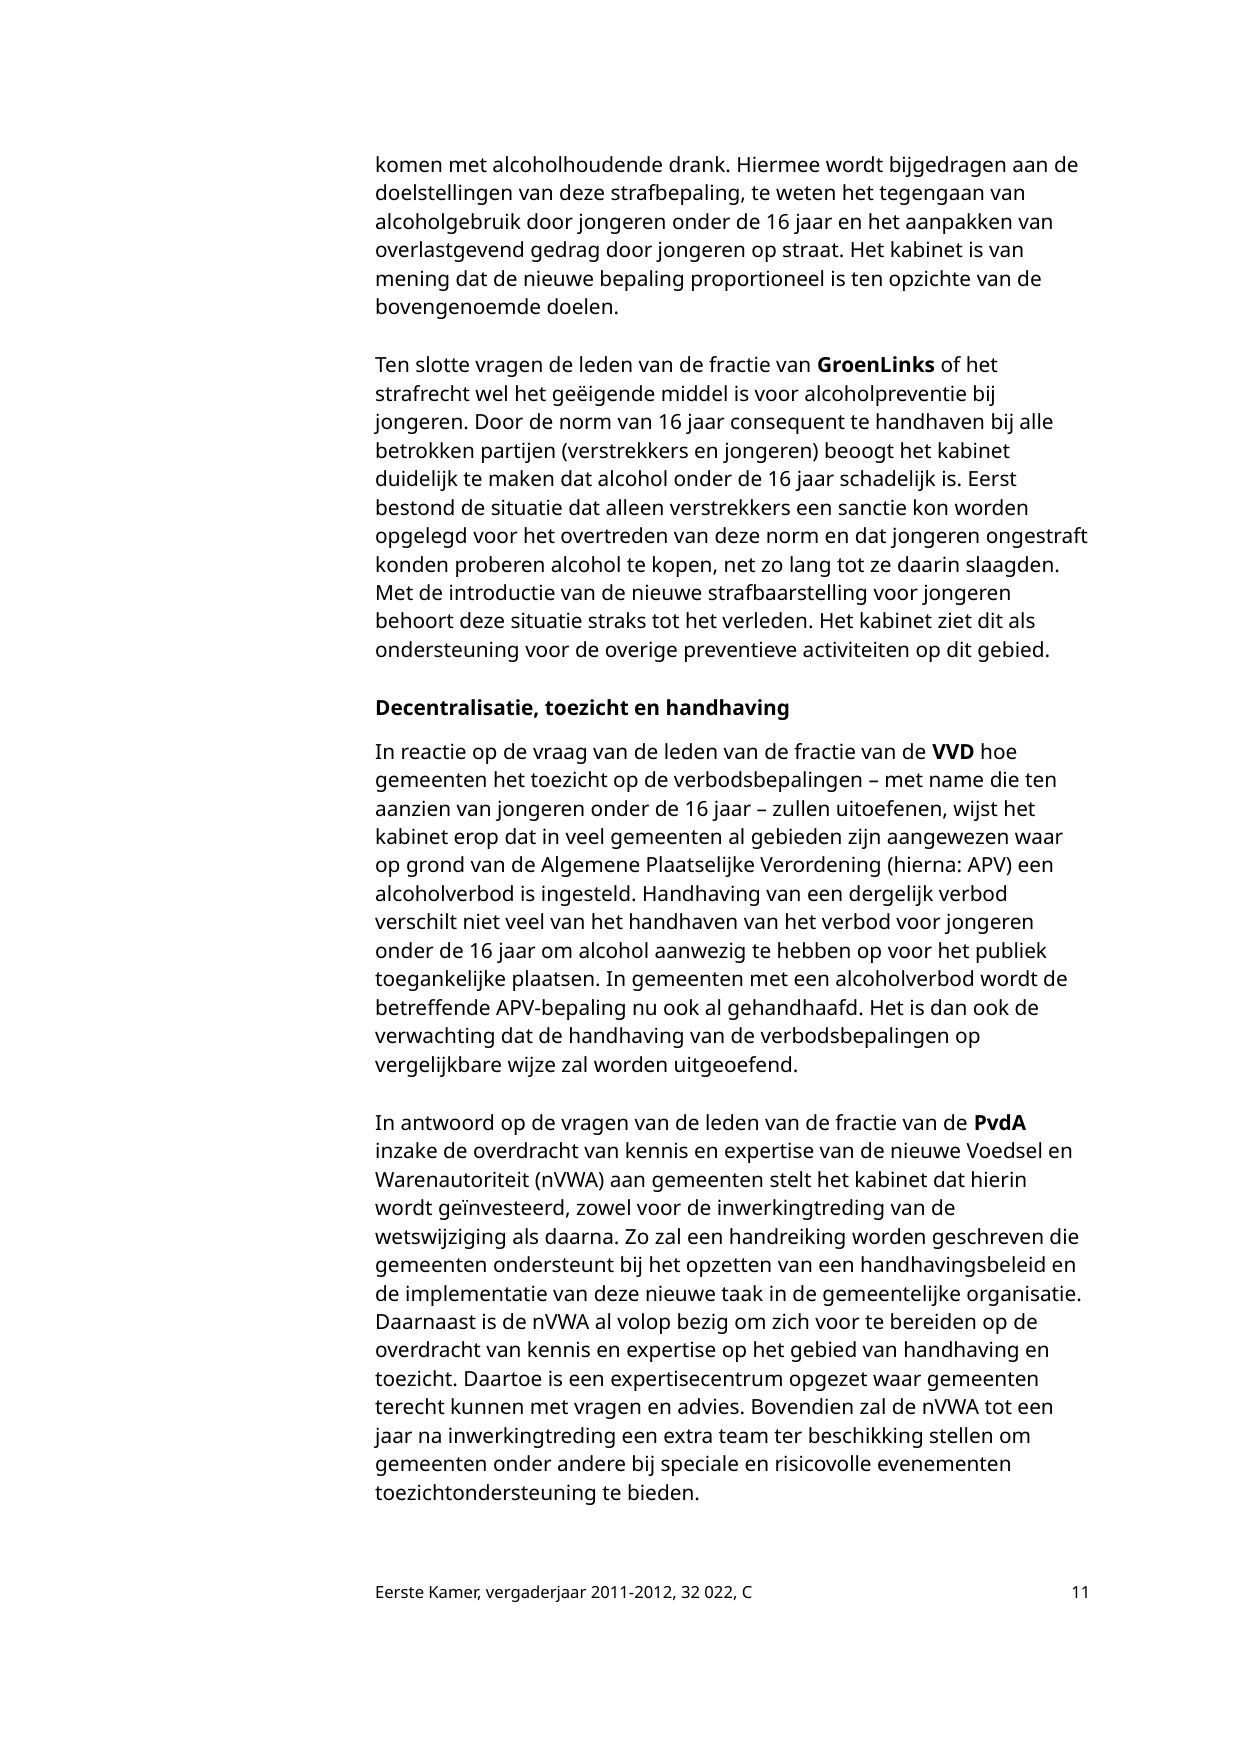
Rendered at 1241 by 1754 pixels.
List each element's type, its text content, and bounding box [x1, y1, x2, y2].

text In antwoord op de vragen van de leden van de fractie van de PvdA inzake de overdracht van kennis en expertise van de nieuwe Voedsel en Warenautoriteit (nVWA) aan gemeenten stelt het kabinet dat hierin wordt geïnvesteerd, zowel voor de inwerkingtreding van de wetswijziging als daarna. Zo zal een handreiking worden geschreven die gemeenten ondersteunt bij het opzetten van een handhavingsbeleid en de implementatie van deze nieuwe taak in de gemeentelijke organisatie. Daarnaast is de nVWA al volop bezig om zich voor te bereiden op de overdracht van kennis en expertise op het gebied van handhaving en toezicht. Daartoe is een expertisecentrum opgezet waar gemeenten terecht kunnen met vragen en advies. Bovendien zal de nVWA tot een jaar na inwerkingtreding een extra team ter beschikking stellen om gemeenten onder andere bij speciale en risicovolle evenementen toezichtondersteuning te bieden. [375, 1108, 1090, 1506]
text Ten slotte vragen de leden van de fractie van GroenLinks of het strafrecht wel het geëigende middel is voor alcoholpreventie bij jongeren. Door de norm van 16 jaar consequent te handhaven bij alle betrokken partijen (verstrekkers en jongeren) beoogt het kabinet duidelijk te maken dat alcohol onder de 16 jaar schadelijk is. Eerst bestond de situatie dat alleen verstrekkers een sanctie kon worden opgelegd voor het overtreden van deze norm en dat jongeren ongestraft konden proberen alcohol te kopen, net zo lang tot ze daarin slaagden. Met de introductie van de nieuwe strafbaarstelling voor jongeren behoort deze situatie straks tot het verleden. Het kabinet ziet dit als ondersteuning voor de overige preventieve activiteiten op dit gebied. [375, 351, 1090, 663]
text Decentralisatie, toezicht en handhaving [375, 693, 1090, 722]
text In reactie op de vraag van de leden van de fractie van de VVD hoe gemeenten het toezicht op de verbodsbepalingen – met name die ten aanzien van jongeren onder de 16 jaar – zullen uitoefenen, wijst het kabinet erop dat in veel gemeenten al gebieden zijn aangewezen waar op grond van de Algemene Plaatselijke Verordening (hierna: APV) een alcoholverbod is ingesteld. Handhaving van een dergelijk verbod verschilt niet veel van het handhaven van het verbod voor jongeren onder de 16 jaar om alcohol aanwezig te hebben op voor het publiek toegankelijke plaatsen. In gemeenten met een alcoholverbod wordt de betreffende APV-bepaling nu ook al gehandhaafd. Het is dan ook de verwachting dat de handhaving van de verbodsbepalingen op vergelijkbare wijze zal worden uitgeoefend. [375, 737, 1090, 1078]
text komen met alcoholhoudende drank. Hiermee wordt bijgedragen aan de doelstellingen van deze strafbepaling, te weten het tegengaan van alcoholgebruik door jongeren onder de 16 jaar en het aanpakken van overlastgevend gedrag door jongeren op straat. Het kabinet is van mening dat de nieuwe bepaling proportioneel is ten opzichte van de bovengenoemde doelen. [375, 150, 1090, 321]
